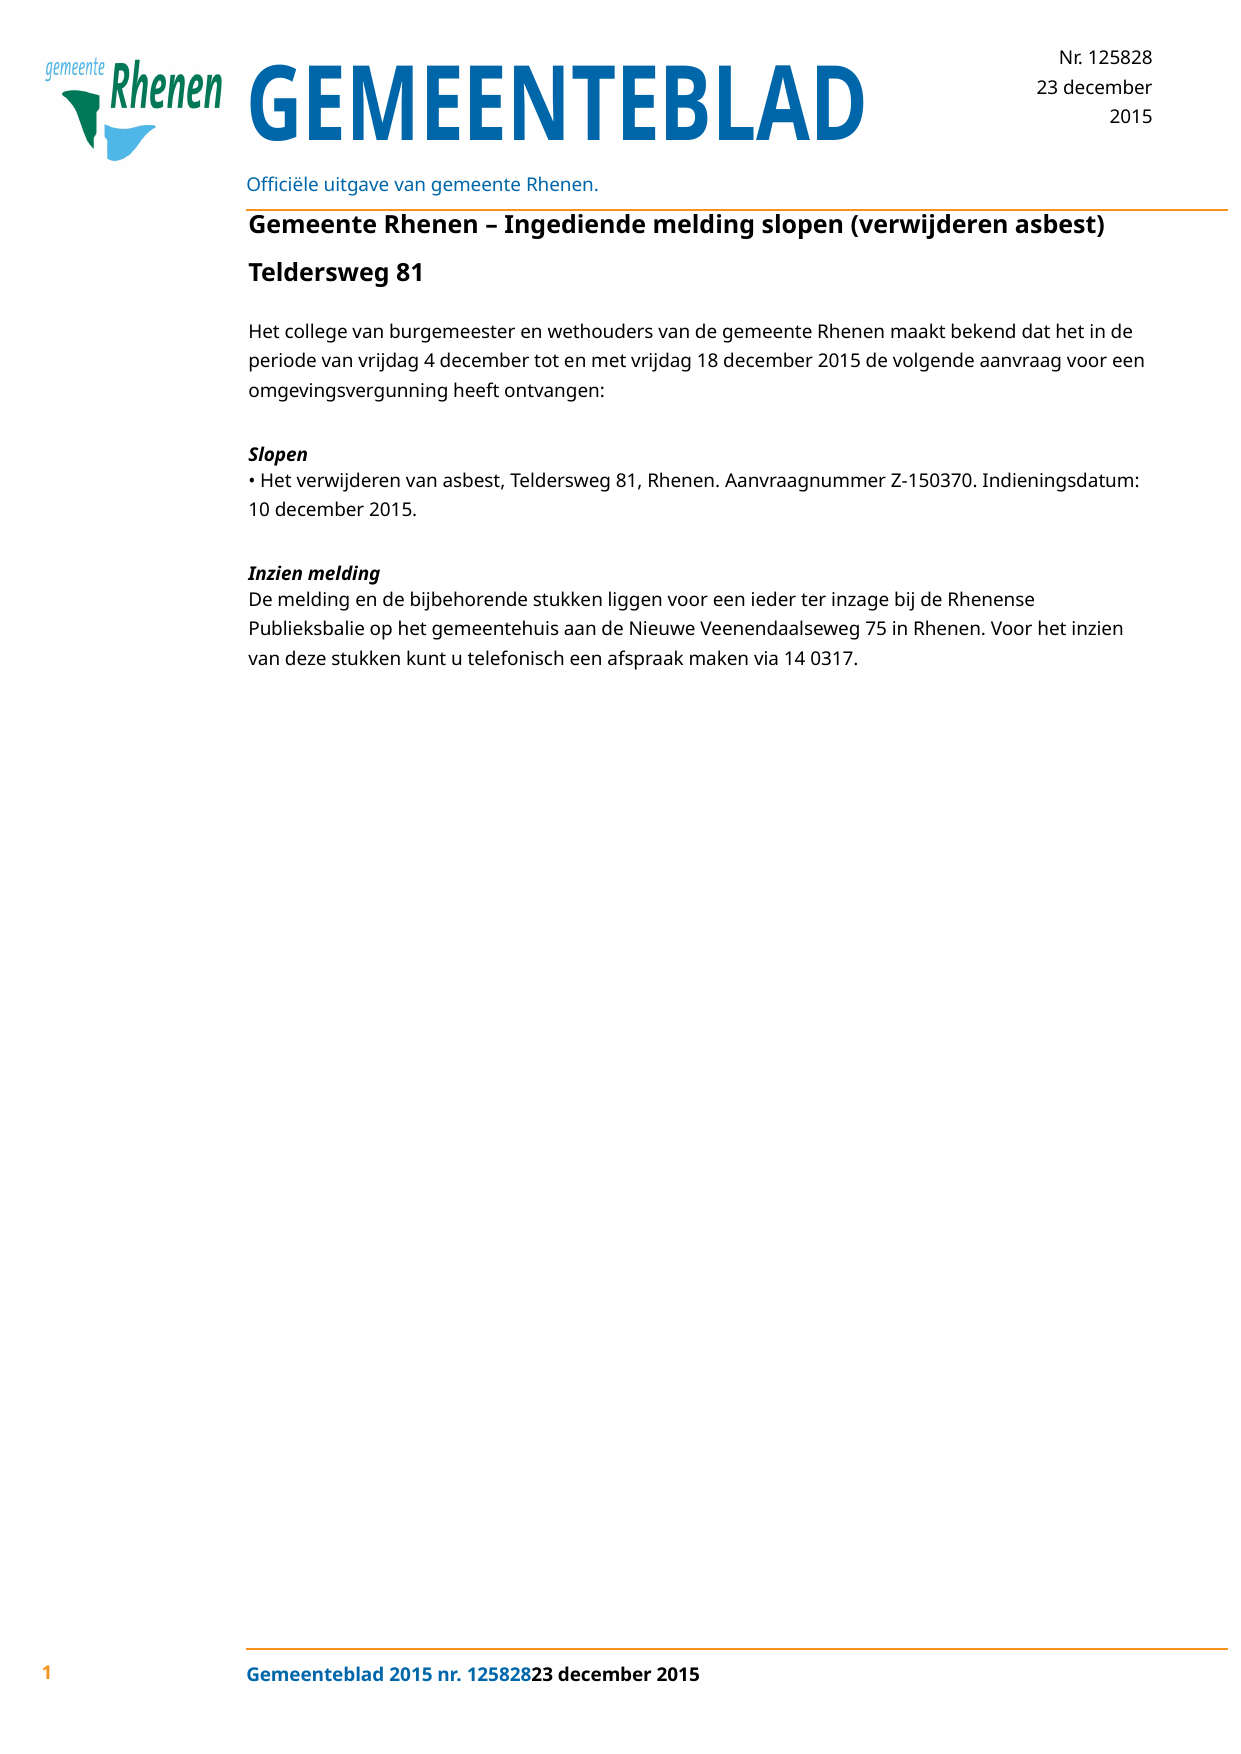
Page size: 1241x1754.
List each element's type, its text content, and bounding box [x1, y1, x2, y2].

text Slopen [248, 441, 1152, 467]
text Het college van burgemeester en wethouders van de gemeente Rhenen maakt bekend dat het in de periode van vrijdag 4 december tot en met vrijdag 18 december 2015 de volgende aanvraag voor een omgevingsvergunning heeft ontvangen: [248, 318, 1152, 403]
text De melding en de bijbehorende stukken liggen voor een ieder ter inzage bij de Rhenense Publieksbalie op het gemeentehuis aan de Nieuwe Veenendaalseweg 75 in Rhenen. Voor het inzien van deze stukken kunt u telefonisch een afspraak maken via 14 0317. [248, 586, 1152, 671]
picture [41, 47, 231, 172]
text • Het verwijderen van asbest, Teldersweg 81, Rhenen. Aanvraagnummer Z-150370. Indieningsdatum: 10 december 2015. [248, 467, 1152, 522]
text Inzien melding [248, 560, 1152, 586]
text Gemeente Rhenen – Ingediende melding slopen (verwijderen asbest) Teldersweg 81 [248, 211, 1152, 288]
